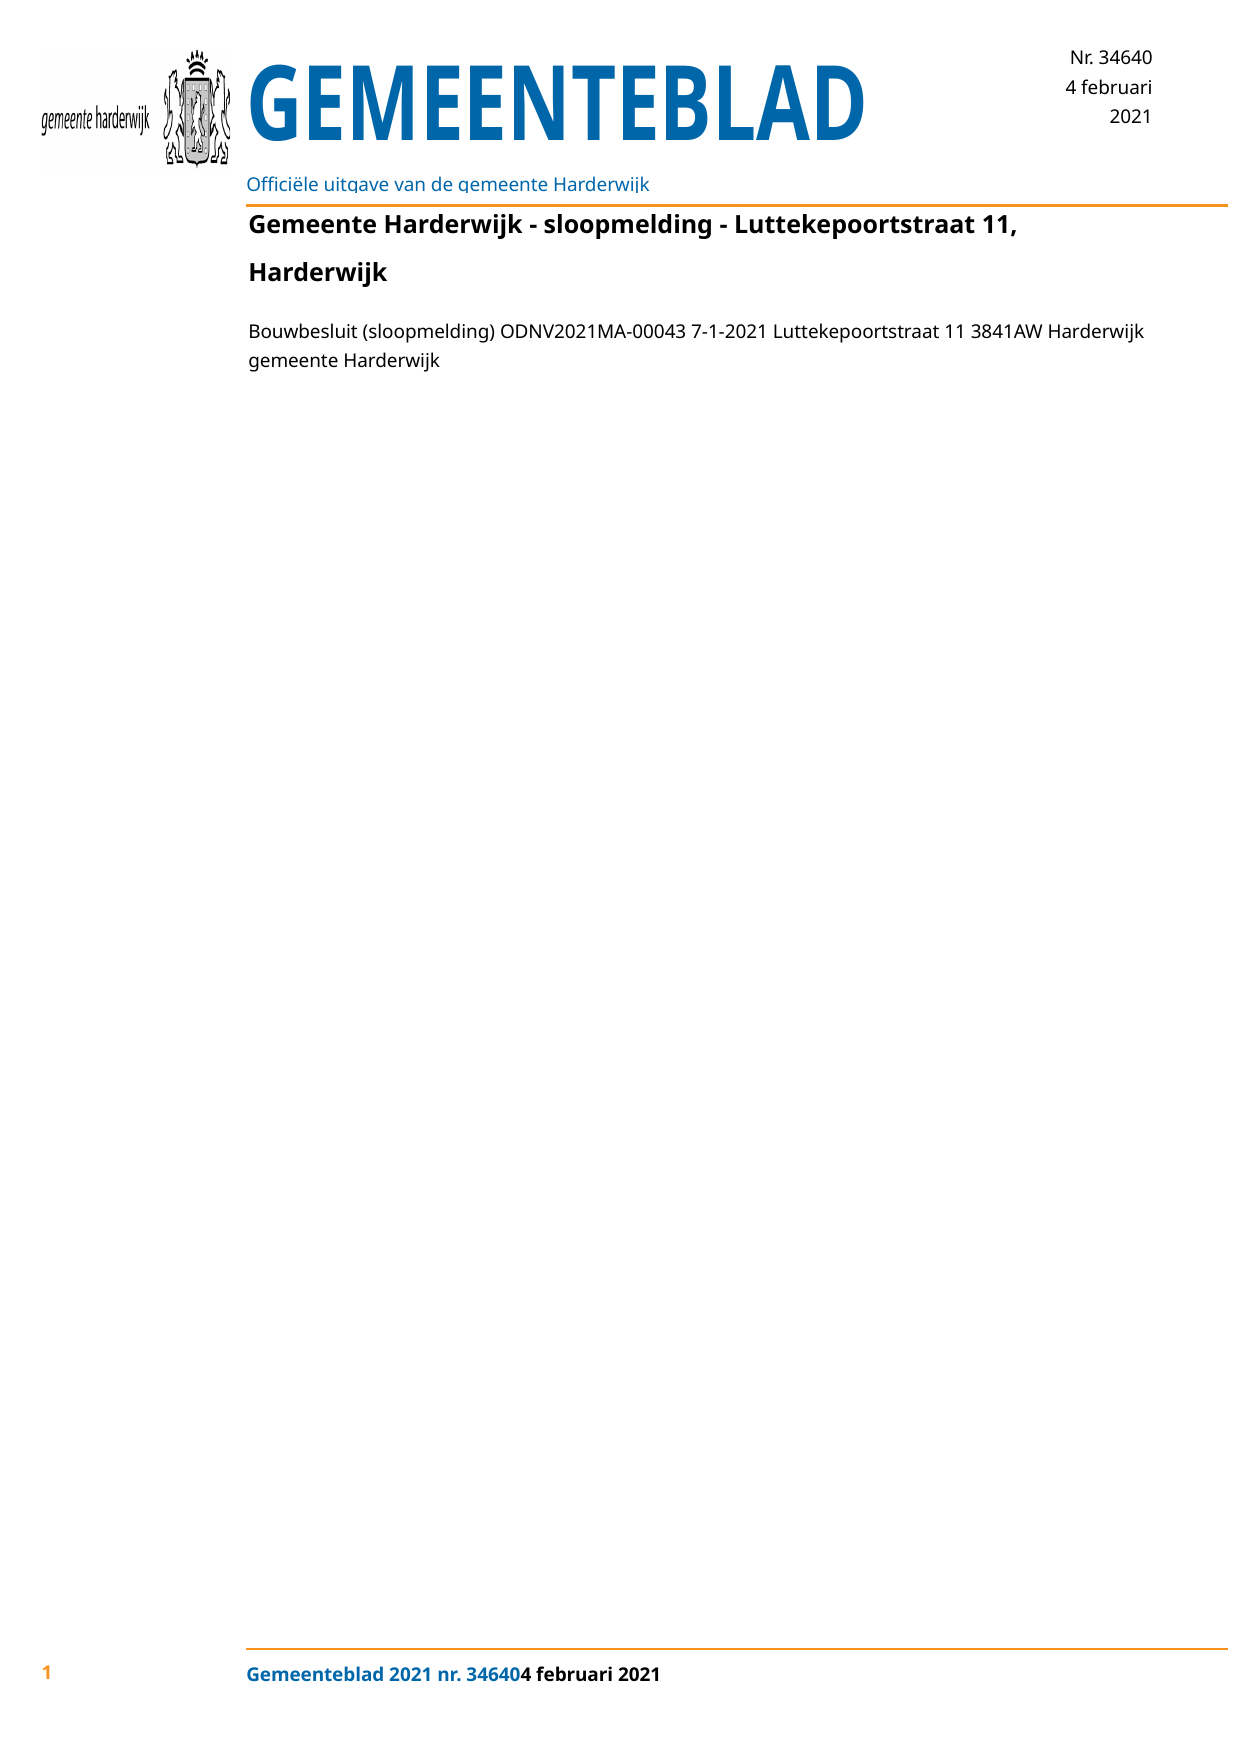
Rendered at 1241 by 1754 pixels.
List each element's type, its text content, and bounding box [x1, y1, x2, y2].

text Bouwbesluit (sloopmelding) ODNV2021MA-00043 7-1-2021 Luttekepoortstraat 11 3841AW Harderwijk gemeente Harderwijk [248, 318, 1152, 373]
text Gemeente Harderwijk - sloopmelding - Luttekepoortstraat 11, Harderwijk [248, 207, 1152, 288]
picture [41, 47, 231, 172]
